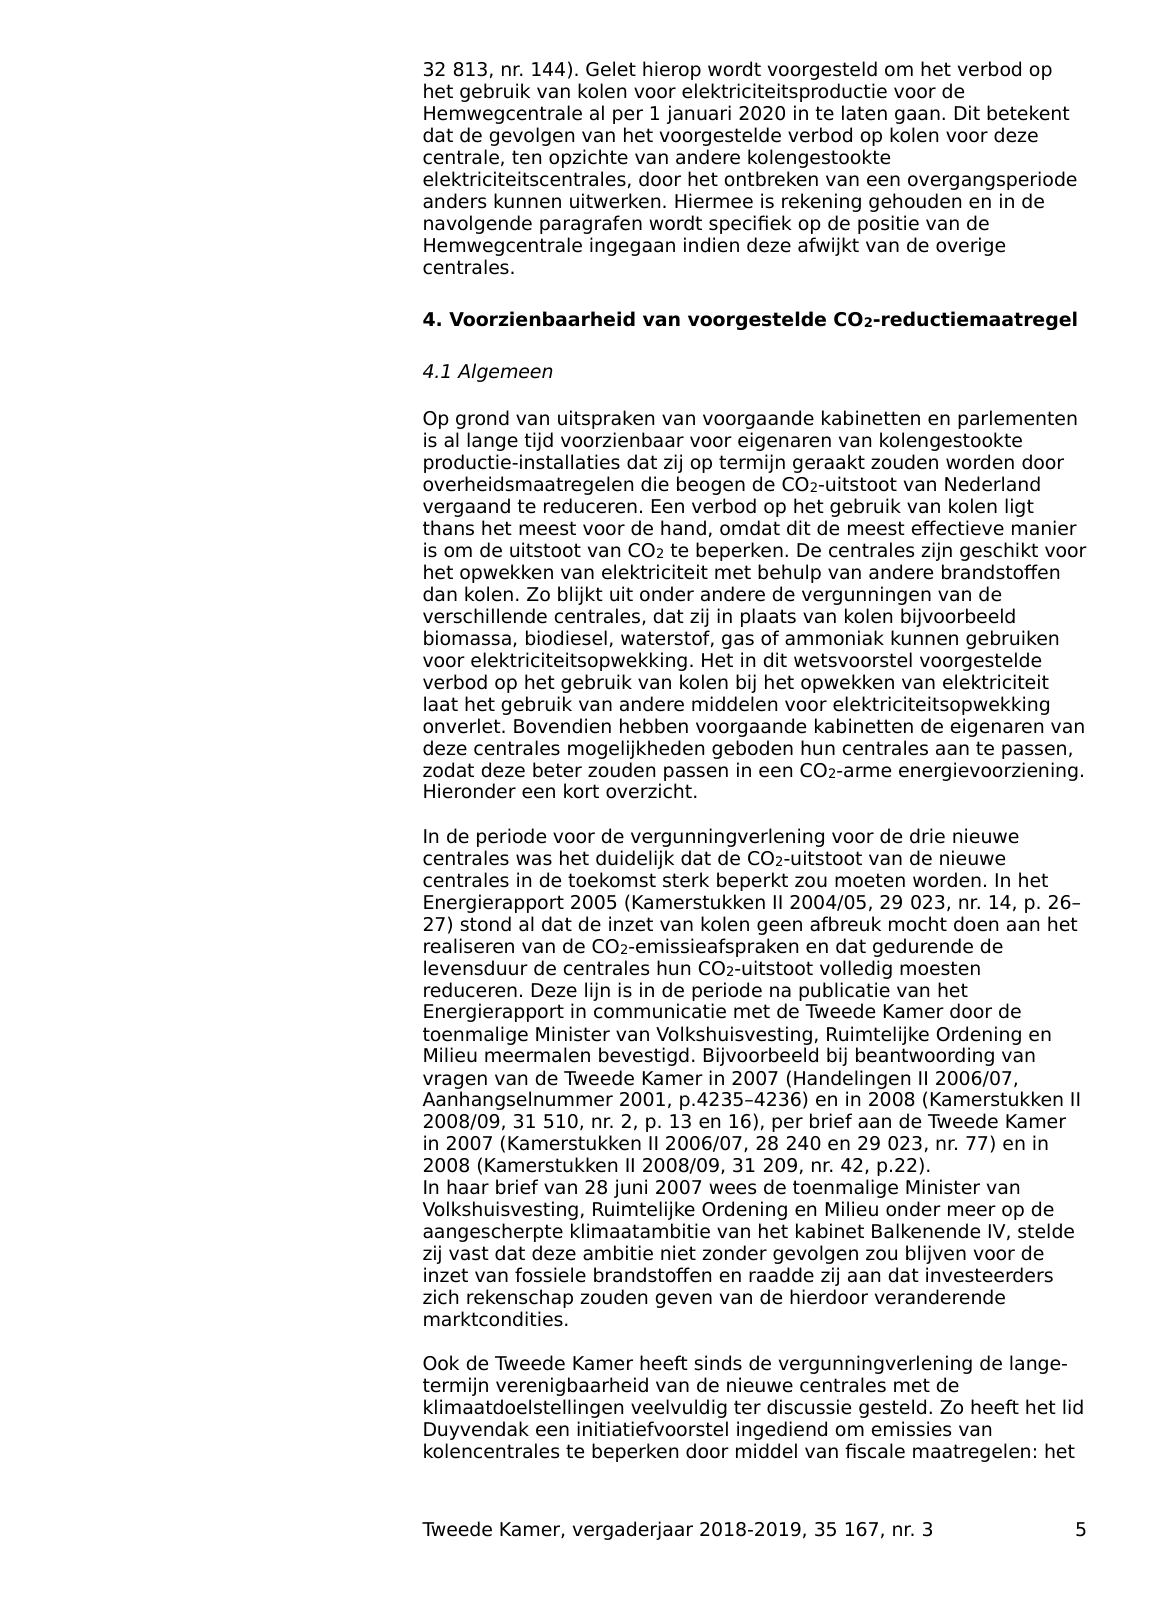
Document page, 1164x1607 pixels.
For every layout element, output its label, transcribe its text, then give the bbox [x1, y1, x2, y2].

subtitle 4.1 Algemeen [422, 361, 1087, 383]
text 32 813, nr. 144). Gelet hierop wordt voorgesteld om het verbod op het gebruik van kolen voor elektriciteitsproductie voor de Hemwegcentrale al per 1 januari 2020 in te laten gaan. Dit betekent dat de gevolgen van het voorgestelde verbod op kolen voor deze centrale, ten opzichte van andere kolengestookte elektriciteitscentrales, door het ontbreken van een overgangsperiode anders kunnen uitwerken. Hiermee is rekening gehouden en in de navolgende paragrafen wordt specifiek op de positie van de Hemwegcentrale ingegaan indien deze afwijkt van de overige centrales. [422, 59, 1087, 279]
text In haar brief van 28 juni 2007 wees de toenmalige Minister van Volkshuisvesting, Ruimtelijke Ordening en Milieu onder meer op de aangescherpte klimaatambitie van het kabinet Balkenende IV, stelde zij vast dat deze ambitie niet zonder gevolgen zou blijven voor de inzet van fossiele brandstoffen en raadde zij aan dat investeerders zich rekenschap zouden geven van de hierdoor veranderende marktcondities. [422, 1177, 1087, 1331]
text Ook de Tweede Kamer heeft sinds de vergunningverlening de lange-termijn verenigbaarheid van de nieuwe centrales met de klimaatdoelstellingen veelvuldig ter discussie gesteld. Zo heeft het lid Duyvendak een initiatiefvoorstel ingediend om emissies van kolencentrales te beperken door middel van fiscale maatregelen: het [422, 1353, 1087, 1463]
subtitle 4. Voorzienbaarheid van voorgestelde CO2-reductiemaatregel [422, 309, 1087, 331]
text In de periode voor de vergunningverlening voor de drie nieuwe centrales was het duidelijk dat de CO2-uitstoot van de nieuwe centrales in de toekomst sterk beperkt zou moeten worden. In het Energierapport 2005 (Kamerstukken II 2004/05, 29 023, nr. 14, p. 26–27) stond al dat de inzet van kolen geen afbreuk mocht doen aan het realiseren van de CO2-emissieafspraken en dat gedurende de levensduur de centrales hun CO2-uitstoot volledig moesten reduceren. Deze lijn is in de periode na publicatie van het Energierapport in communicatie met de Tweede Kamer door de toenmalige Minister van Volkshuisvesting, Ruimtelijke Ordening en Milieu meermalen bevestigd. Bijvoorbeeld bij beantwoording van vragen van de Tweede Kamer in 2007 (Handelingen II 2006/07, Aanhangselnummer 2001, p.4235–4236) en in 2008 (Kamerstukken II 2008/09, 31 510, nr. 2, p. 13 en 16), per brief aan de Tweede Kamer in 2007 (Kamerstukken II 2006/07, 28 240 en 29 023, nr. 77) en in 2008 (Kamerstukken II 2008/09, 31 209, nr. 42, p.22). [422, 826, 1087, 1177]
text Op grond van uitspraken van voorgaande kabinetten en parlementen is al lange tijd voorzienbaar voor eigenaren van kolengestookte productie-installaties dat zij op termijn geraakt zouden worden door overheidsmaatregelen die beogen de CO2-uitstoot van Nederland vergaand te reduceren. Een verbod op het gebruik van kolen ligt thans het meest voor de hand, omdat dit de meest effectieve manier is om de uitstoot van CO2 te beperken. De centrales zijn geschikt voor het opwekken van elektriciteit met behulp van andere brandstoffen dan kolen. Zo blijkt uit onder andere de vergunningen van de verschillende centrales, dat zij in plaats van kolen bijvoorbeeld biomassa, biodiesel, waterstof, gas of ammoniak kunnen gebruiken voor elektriciteitsopwekking. Het in dit wetsvoorstel voorgestelde verbod op het gebruik van kolen bij het opwekken van elektriciteit laat het gebruik van andere middelen voor elektriciteitsopwekking onverlet. Bovendien hebben voorgaande kabinetten de eigenaren van deze centrales mogelijkheden geboden hun centrales aan te passen, zodat deze beter zouden passen in een CO2-arme energievoorziening. Hieronder een kort overzicht. [422, 408, 1087, 803]
